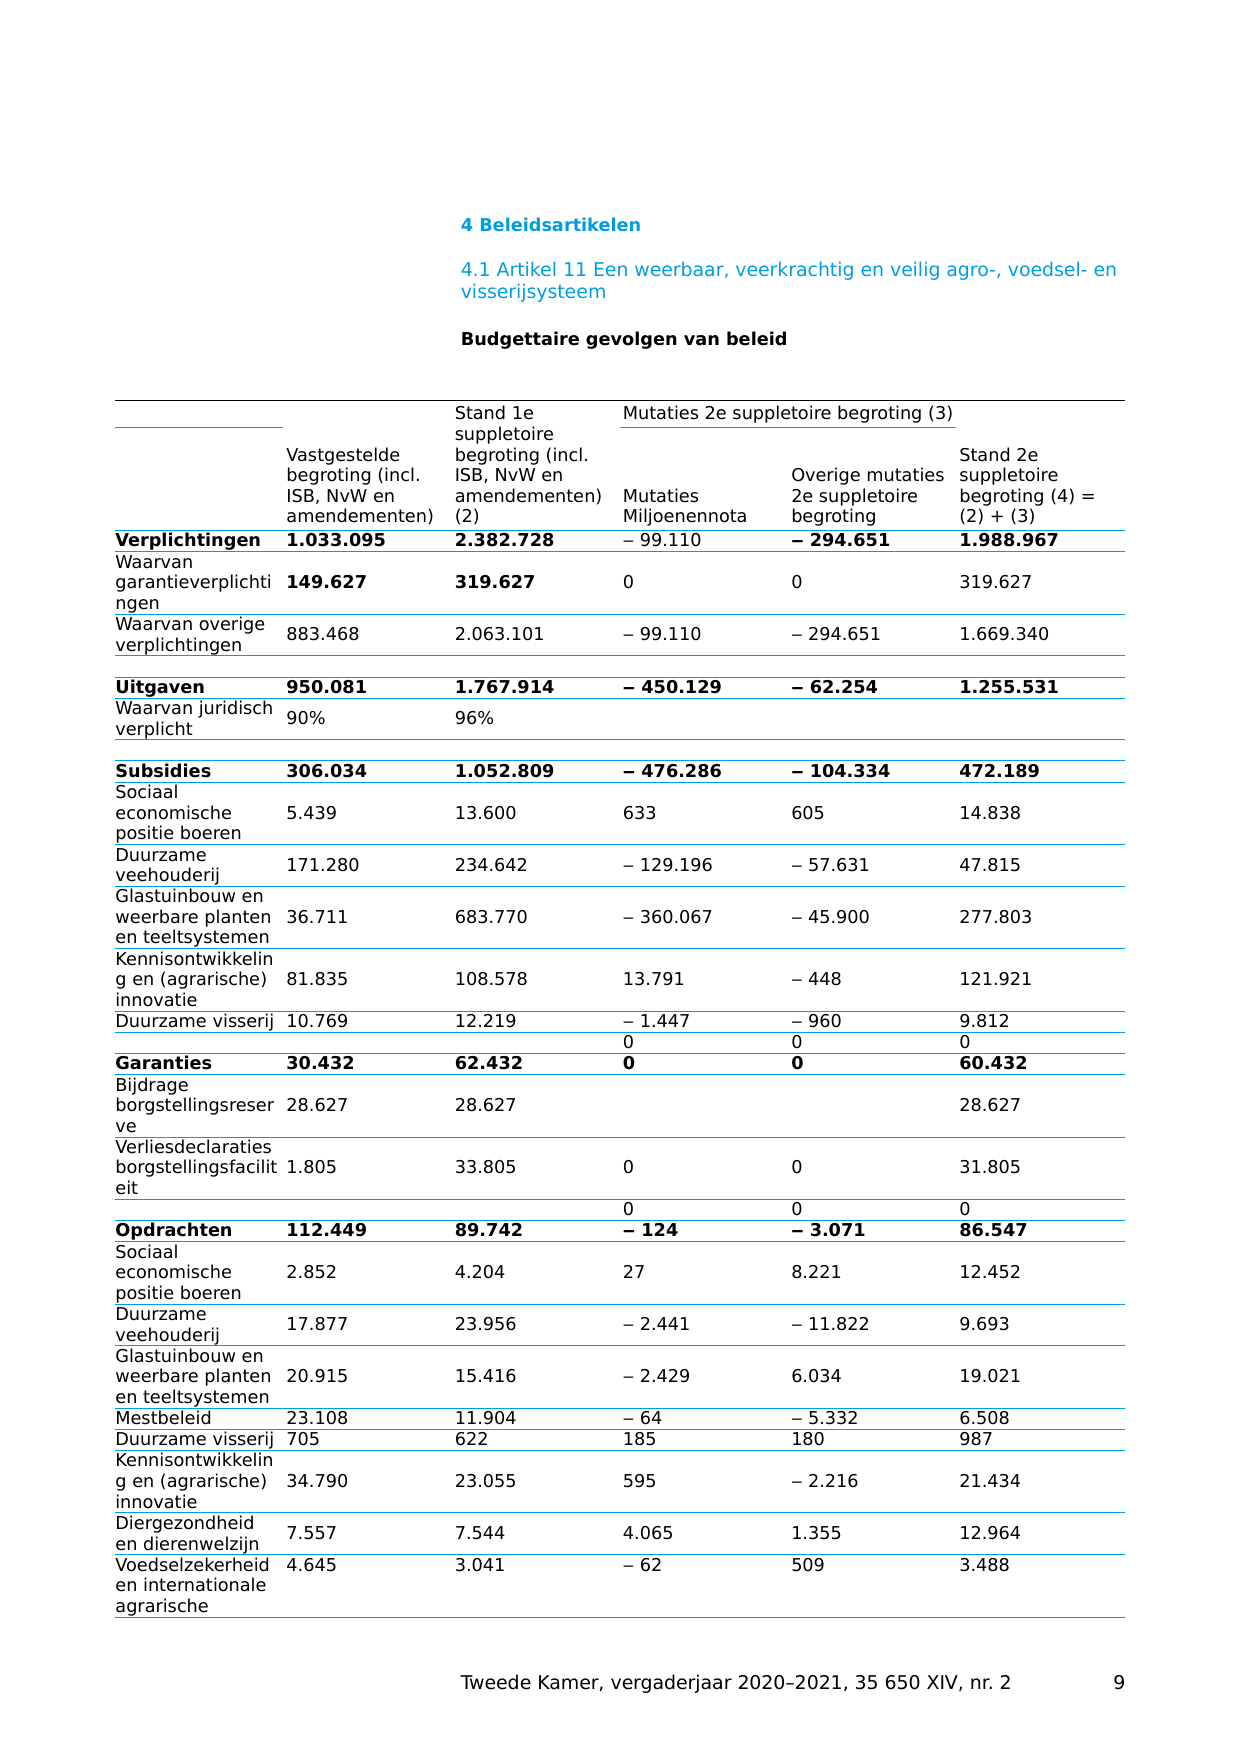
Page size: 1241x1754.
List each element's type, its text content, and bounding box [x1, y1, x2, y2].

table_cell [115, 401, 283, 427]
table_cell Kennisontwikkeling en (agrarische) innovatie [115, 949, 283, 1011]
table_cell 9.693 [956, 1305, 1125, 1345]
table_cell 28.627 [452, 1075, 620, 1136]
table_cell 28.627 [283, 1075, 452, 1136]
table_cell Verplichtingen [115, 531, 283, 551]
table_cell [620, 1075, 788, 1136]
table_cell 62.432 [452, 1054, 620, 1074]
table_cell Mutaties Miljoenennota [620, 428, 788, 530]
table_cell 149.627 [283, 552, 452, 613]
table_cell 34.790 [283, 1451, 452, 1512]
table_cell 9.812 [956, 1012, 1125, 1032]
table_cell 950.081 [283, 678, 452, 697]
table_cell [283, 1033, 452, 1053]
table_cell 20.915 [283, 1346, 452, 1408]
table_cell Vastgestelde begroting (incl. ISB, NvW en amendementen) [283, 401, 452, 530]
table_cell 1.767.914 [452, 678, 620, 697]
table_cell 31.805 [956, 1138, 1125, 1199]
table_cell 605 [788, 783, 956, 844]
table_cell 0 [956, 1200, 1125, 1220]
table_cell Sociaal economische positie boeren [115, 1242, 283, 1303]
table_cell 6.034 [788, 1346, 956, 1408]
table_cell Sociaal economische positie boeren [115, 783, 283, 844]
table_cell Waarvan overige verplichtingen [115, 615, 283, 655]
table_cell 277.803 [956, 887, 1125, 948]
table_cell ‒ 3.071 [788, 1221, 956, 1241]
table_cell 234.642 [452, 845, 620, 886]
table_cell [283, 740, 452, 760]
table_cell ‒ 62 [620, 1555, 788, 1616]
text Budgettaire gevolgen van beleid [461, 327, 1125, 350]
table_cell Subsidies [115, 761, 283, 782]
table_cell ‒ 450.129 [620, 678, 788, 697]
table_cell ‒ 2.429 [620, 1346, 788, 1408]
table_cell 3.488 [956, 1555, 1125, 1616]
table_cell 0 [620, 1138, 788, 1199]
table_cell 987 [956, 1430, 1125, 1450]
table_cell 89.742 [452, 1221, 620, 1241]
table_cell Glastuinbouw en weerbare planten en teeltsystemen [115, 887, 283, 948]
table_cell [283, 1200, 452, 1220]
table_cell [115, 428, 283, 530]
table_cell 0 [620, 1033, 788, 1053]
table_cell 1.805 [283, 1138, 452, 1199]
table_cell Voedselzekerheid en internationale agrarische [115, 1555, 283, 1616]
table_cell 30.432 [283, 1054, 452, 1074]
table_cell Duurzame visserij [115, 1430, 283, 1450]
table_cell 121.921 [956, 949, 1125, 1011]
table_cell 2.852 [283, 1242, 452, 1303]
table_cell 0 [788, 1200, 956, 1220]
table_cell [452, 1033, 620, 1053]
table_cell 705 [283, 1430, 452, 1450]
table_cell Duurzame visserij [115, 1012, 283, 1032]
table_cell 622 [452, 1430, 620, 1450]
table_cell ‒ 57.631 [788, 845, 956, 886]
table_cell 171.280 [283, 845, 452, 886]
table_cell 2.063.101 [452, 615, 620, 655]
table_cell 81.835 [283, 949, 452, 1011]
table_cell 6.508 [956, 1409, 1125, 1429]
table_cell 1.988.967 [956, 531, 1125, 551]
table_cell 472.189 [956, 761, 1125, 782]
table_cell 0 [620, 1054, 788, 1074]
table_cell ‒ 448 [788, 949, 956, 1011]
table_cell 23.055 [452, 1451, 620, 1512]
table_cell Verliesdeclaraties borgstellingsfaciliteit [115, 1138, 283, 1199]
table_cell Diergezondheid en dierenwelzijn [115, 1513, 283, 1554]
table_cell Overige mutaties 2e suppletoire begroting [788, 428, 956, 530]
table_cell 19.021 [956, 1346, 1125, 1408]
table_cell [115, 1033, 283, 1053]
title 4 Beleidsartikelen [461, 213, 1125, 236]
table_cell [620, 740, 788, 760]
table_cell Garanties [115, 1054, 283, 1074]
table_cell ‒ 104.334 [788, 761, 956, 782]
table_cell ‒ 360.067 [620, 887, 788, 948]
table_cell 47.815 [956, 845, 1125, 886]
table_cell ‒ 62.254 [788, 678, 956, 697]
table_cell 11.904 [452, 1409, 620, 1429]
table_cell 1.033.095 [283, 531, 452, 551]
table_cell 28.627 [956, 1075, 1125, 1136]
table_cell ‒ 2.441 [620, 1305, 788, 1345]
table_cell [283, 656, 452, 676]
table_cell [788, 699, 956, 739]
table_cell Bijdrage borgstellingsreserve [115, 1075, 283, 1136]
table_cell 1.255.531 [956, 678, 1125, 697]
table_cell Uitgaven [115, 678, 283, 697]
table_cell [115, 740, 283, 760]
table_cell 15.416 [452, 1346, 620, 1408]
table_cell [788, 740, 956, 760]
table_cell 112.449 [283, 1221, 452, 1241]
table_cell 1.355 [788, 1513, 956, 1554]
table_cell 0 [788, 552, 956, 613]
table_cell [620, 699, 788, 739]
table_cell 633 [620, 783, 788, 844]
table_cell ‒ 5.332 [788, 1409, 956, 1429]
table_cell [115, 656, 283, 676]
table_cell Glastuinbouw en weerbare planten en teeltsystemen [115, 1346, 283, 1408]
table_cell [788, 1075, 956, 1136]
table_cell Duurzame veehouderij [115, 845, 283, 886]
table_cell 7.544 [452, 1513, 620, 1554]
table_cell ‒ 294.651 [788, 531, 956, 551]
table_cell Mestbeleid [115, 1409, 283, 1429]
table_cell 17.877 [283, 1305, 452, 1345]
table_cell 1.052.809 [452, 761, 620, 782]
table_cell 12.452 [956, 1242, 1125, 1303]
table_cell ‒ 124 [620, 1221, 788, 1241]
table_cell [956, 656, 1125, 676]
table_cell 1.669.340 [956, 615, 1125, 655]
table_cell 21.434 [956, 1451, 1125, 1512]
table_cell [956, 699, 1125, 739]
table_cell 4.065 [620, 1513, 788, 1554]
table_cell ‒ 64 [620, 1409, 788, 1429]
table_cell ‒ 99.110 [620, 615, 788, 655]
table_cell 23.956 [452, 1305, 620, 1345]
table_cell 33.805 [452, 1138, 620, 1199]
table_cell 2.382.728 [452, 531, 620, 551]
table_cell 319.627 [452, 552, 620, 613]
table_cell 10.769 [283, 1012, 452, 1032]
table_cell ‒ 294.651 [788, 615, 956, 655]
table_cell 90% [283, 699, 452, 739]
table_cell 27 [620, 1242, 788, 1303]
table_header Budgettaire gevolgen van beleid artikel 11 Een weerbaar,veerkrachtig en veilig agro-, voedsel- en visserijsysteem (bedragen x € 1.000) [115, 352, 1125, 400]
table_cell 5.439 [283, 783, 452, 844]
table_cell 8.221 [788, 1242, 956, 1303]
table_cell 0 [620, 552, 788, 613]
table_cell Waarvan juridisch verplicht [115, 699, 283, 739]
table_cell 595 [620, 1451, 788, 1512]
table_cell 0 [788, 1033, 956, 1053]
table_cell 180 [788, 1430, 956, 1450]
table_cell ‒ 11.822 [788, 1305, 956, 1345]
table_cell 0 [788, 1054, 956, 1074]
table_cell 12.219 [452, 1012, 620, 1032]
table_cell 0 [956, 1033, 1125, 1053]
table_cell 0 [788, 1138, 956, 1199]
table_cell Kennisontwikkeling en (agrarische) innovatie [115, 1451, 283, 1512]
table_cell 13.791 [620, 949, 788, 1011]
table_cell ‒ 960 [788, 1012, 956, 1032]
table_cell 36.711 [283, 887, 452, 948]
table_cell 4.645 [283, 1555, 452, 1616]
table_cell 883.468 [283, 615, 452, 655]
table_cell 23.108 [283, 1409, 452, 1429]
title 4.1 Artikel 11 Een weerbaar, veerkrachtig en veilig agro-, voedsel- en visserijsysteem [461, 259, 1125, 303]
table_cell Opdrachten [115, 1221, 283, 1241]
table_cell Mutaties 2e suppletoire begroting (3) [620, 401, 956, 427]
table_cell 185 [620, 1430, 788, 1450]
table_cell ‒ 45.900 [788, 887, 956, 948]
table_cell 7.557 [283, 1513, 452, 1554]
table_cell [452, 740, 620, 760]
table_cell 14.838 [956, 783, 1125, 844]
table_cell 319.627 [956, 552, 1125, 613]
table_cell ‒ 99.110 [620, 531, 788, 551]
table_cell [956, 740, 1125, 760]
table_cell [788, 656, 956, 676]
table_cell 108.578 [452, 949, 620, 1011]
table_cell 0 [620, 1200, 788, 1220]
table_cell [620, 656, 788, 676]
table_cell ‒ 1.447 [620, 1012, 788, 1032]
table_cell 12.964 [956, 1513, 1125, 1554]
table_cell 86.547 [956, 1221, 1125, 1241]
table_cell 13.600 [452, 783, 620, 844]
table_cell [452, 656, 620, 676]
table_cell Stand 1e suppletoire begroting (incl. ISB, NvW en amendementen) (2) [452, 401, 620, 530]
table_cell [115, 1200, 283, 1220]
table_cell ‒ 129.196 [620, 845, 788, 886]
table_cell Waarvan garantieverplichtingen [115, 552, 283, 613]
table_cell 4.204 [452, 1242, 620, 1303]
table_cell 96% [452, 699, 620, 739]
table_cell 509 [788, 1555, 956, 1616]
table_cell 3.041 [452, 1555, 620, 1616]
table_cell Duurzame veehouderij [115, 1305, 283, 1345]
table_cell ‒ 2.216 [788, 1451, 956, 1512]
table_cell 60.432 [956, 1054, 1125, 1074]
table_cell Stand 2e suppletoire begroting (4) = (2) + (3) [956, 401, 1125, 530]
table_cell [452, 1200, 620, 1220]
table_cell 683.770 [452, 887, 620, 948]
table_cell ‒ 476.286 [620, 761, 788, 782]
table_cell 306.034 [283, 761, 452, 782]
